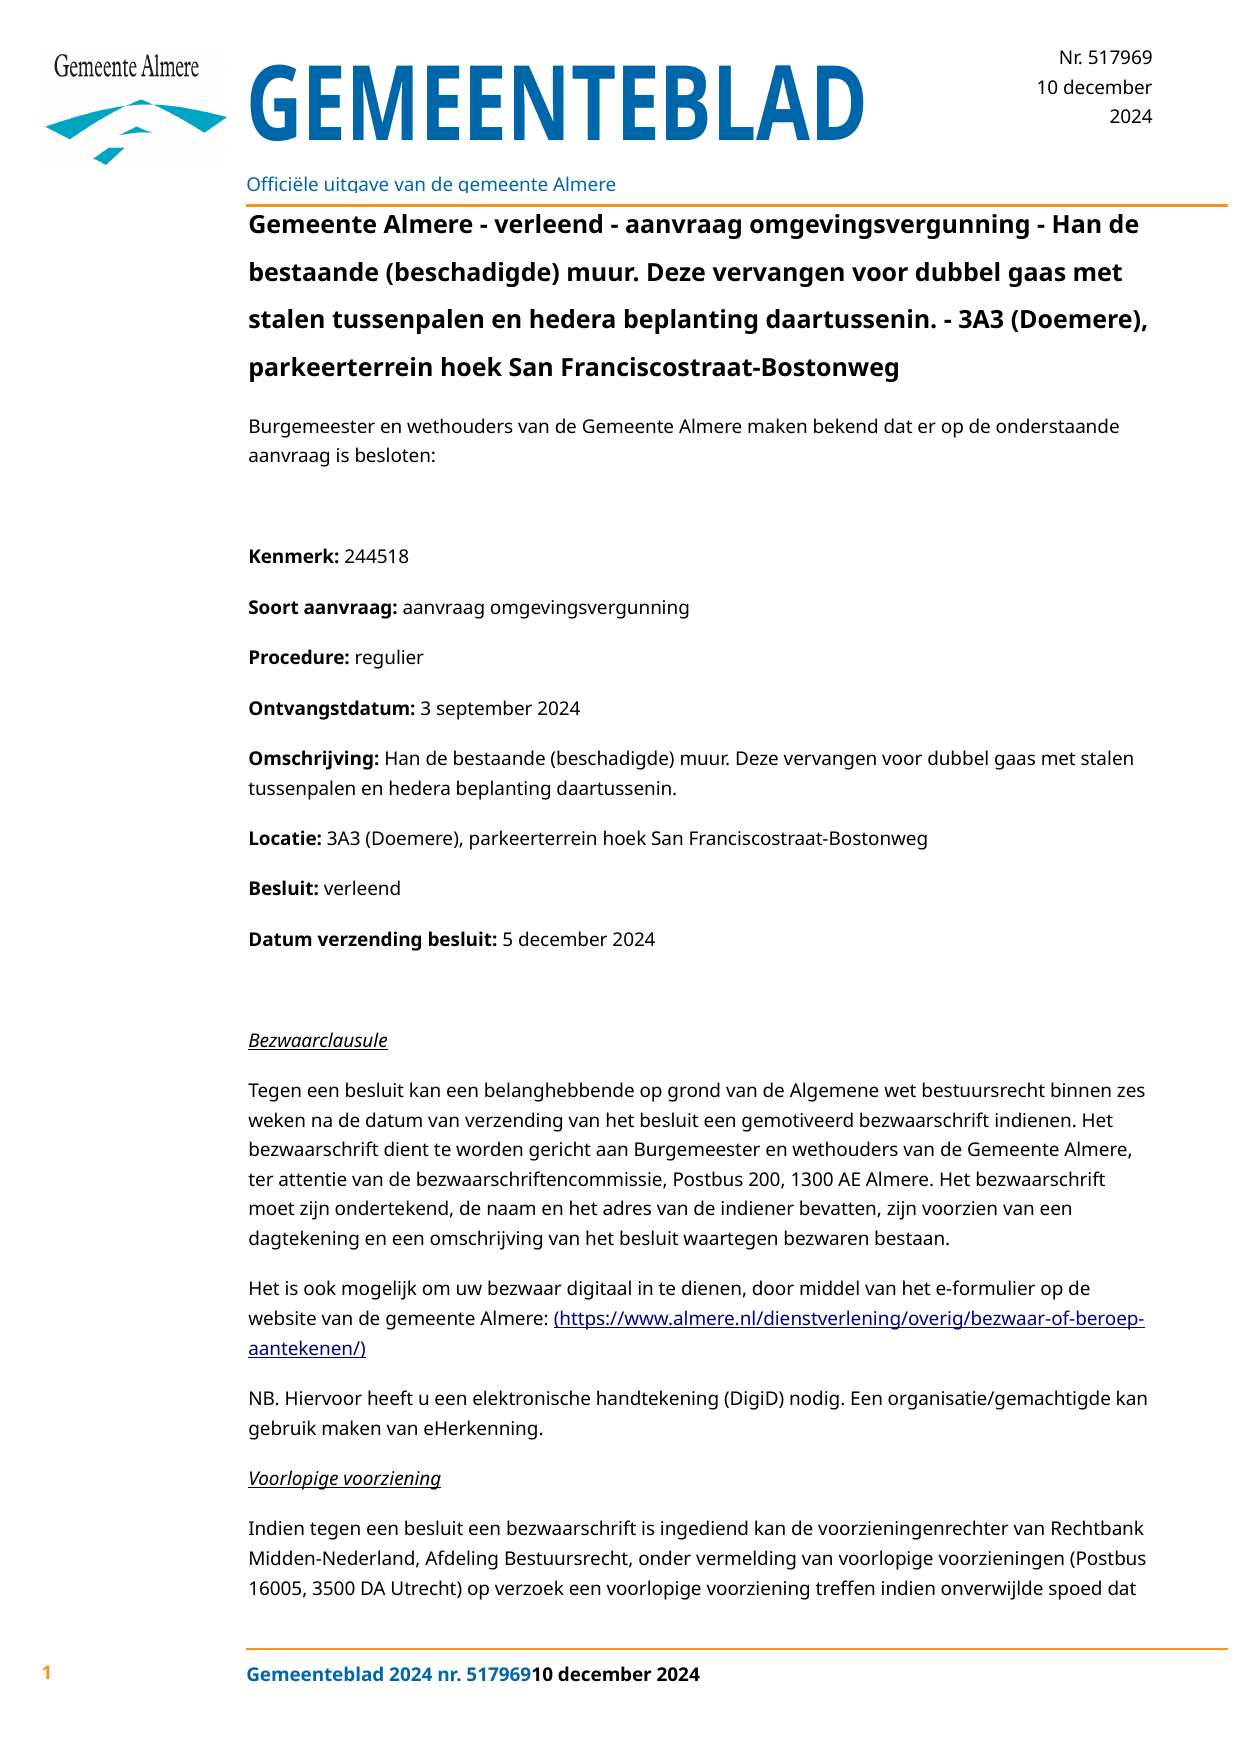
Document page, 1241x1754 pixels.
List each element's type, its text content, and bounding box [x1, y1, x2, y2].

text Het is ook mogelijk om uw bezwaar digitaal in te dienen, door middel van het e-formulier op de website van de gemeente Almere: (https://www.almere.nl/dienstverlening/overig/bezwaar-of-beroep-aantekenen/) [248, 1276, 1152, 1361]
text Datum verzending besluit: 5 december 2024 [248, 926, 1152, 952]
picture [41, 47, 231, 172]
text Procedure: regulier [248, 644, 1152, 670]
text Gemeente Almere - verleend - aanvraag omgevingsvergunning - Han de bestaande (beschadigde) muur. Deze vervangen voor dubbel gaas met stalen tussenpalen en hedera beplanting daartussenin. - 3A3 (Doemere), parkeerterrein hoek San Franciscostraat-Bostonweg [248, 207, 1152, 384]
text Voorlopige voorziening [248, 1465, 1152, 1491]
text Bezwaarclausule [248, 1027, 1152, 1053]
text Soort aanvraag: aanvraag omgevingsvergunning [248, 594, 1152, 620]
text Indien tegen een besluit een bezwaarschrift is ingediend kan de voorzieningenrechter van Rechtbank Midden-Nederland, Afdeling Bestuursrecht, onder vermelding van voorlopige voorzieningen (Postbus 16005, 3500 DA Utrecht) op verzoek een voorlopige voorziening treffen indien onverwijlde spoed dat [248, 1516, 1152, 1601]
text Ontvangstdatum: 3 september 2024 [248, 695, 1152, 721]
text Besluit: verleend [248, 876, 1152, 901]
text NB. Hiervoor heeft u een elektronische handtekening (DigiD) nodig. Een organisatie/gemachtigde kan gebruik maken van eHerkenning. [248, 1385, 1152, 1441]
text Locatie: 3A3 (Doemere), parkeerterrein hoek San Franciscostraat-Bostonweg [248, 825, 1152, 851]
text Omschrijving: Han de bestaande (beschadigde) muur. Deze vervangen voor dubbel gaas met stalen tussenpalen en hedera beplanting daartussenin. [248, 745, 1152, 801]
text Tegen een besluit kan een belanghebbende op grond van de Algemene wet bestuursrecht binnen zes weken na de datum van verzending van het besluit een gemotiveerd bezwaarschrift indienen. Het bezwaarschrift dient te worden gericht aan Burgemeester en wethouders van de Gemeente Almere, ter attentie van de bezwaarschriftencommissie, Postbus 200, 1300 AE Almere. Het bezwaarschrift moet zijn ondertekend, de naam en het adres van de indiener bevatten, zijn voorzien van een dagtekening en een omschrijving van het besluit waartegen bezwaren bestaan. [248, 1077, 1152, 1251]
text Burgemeester en wethouders van de Gemeente Almere maken bekend dat er op de onderstaande aanvraag is besloten: [248, 413, 1152, 468]
text Kenmerk: 244518 [248, 543, 1152, 569]
